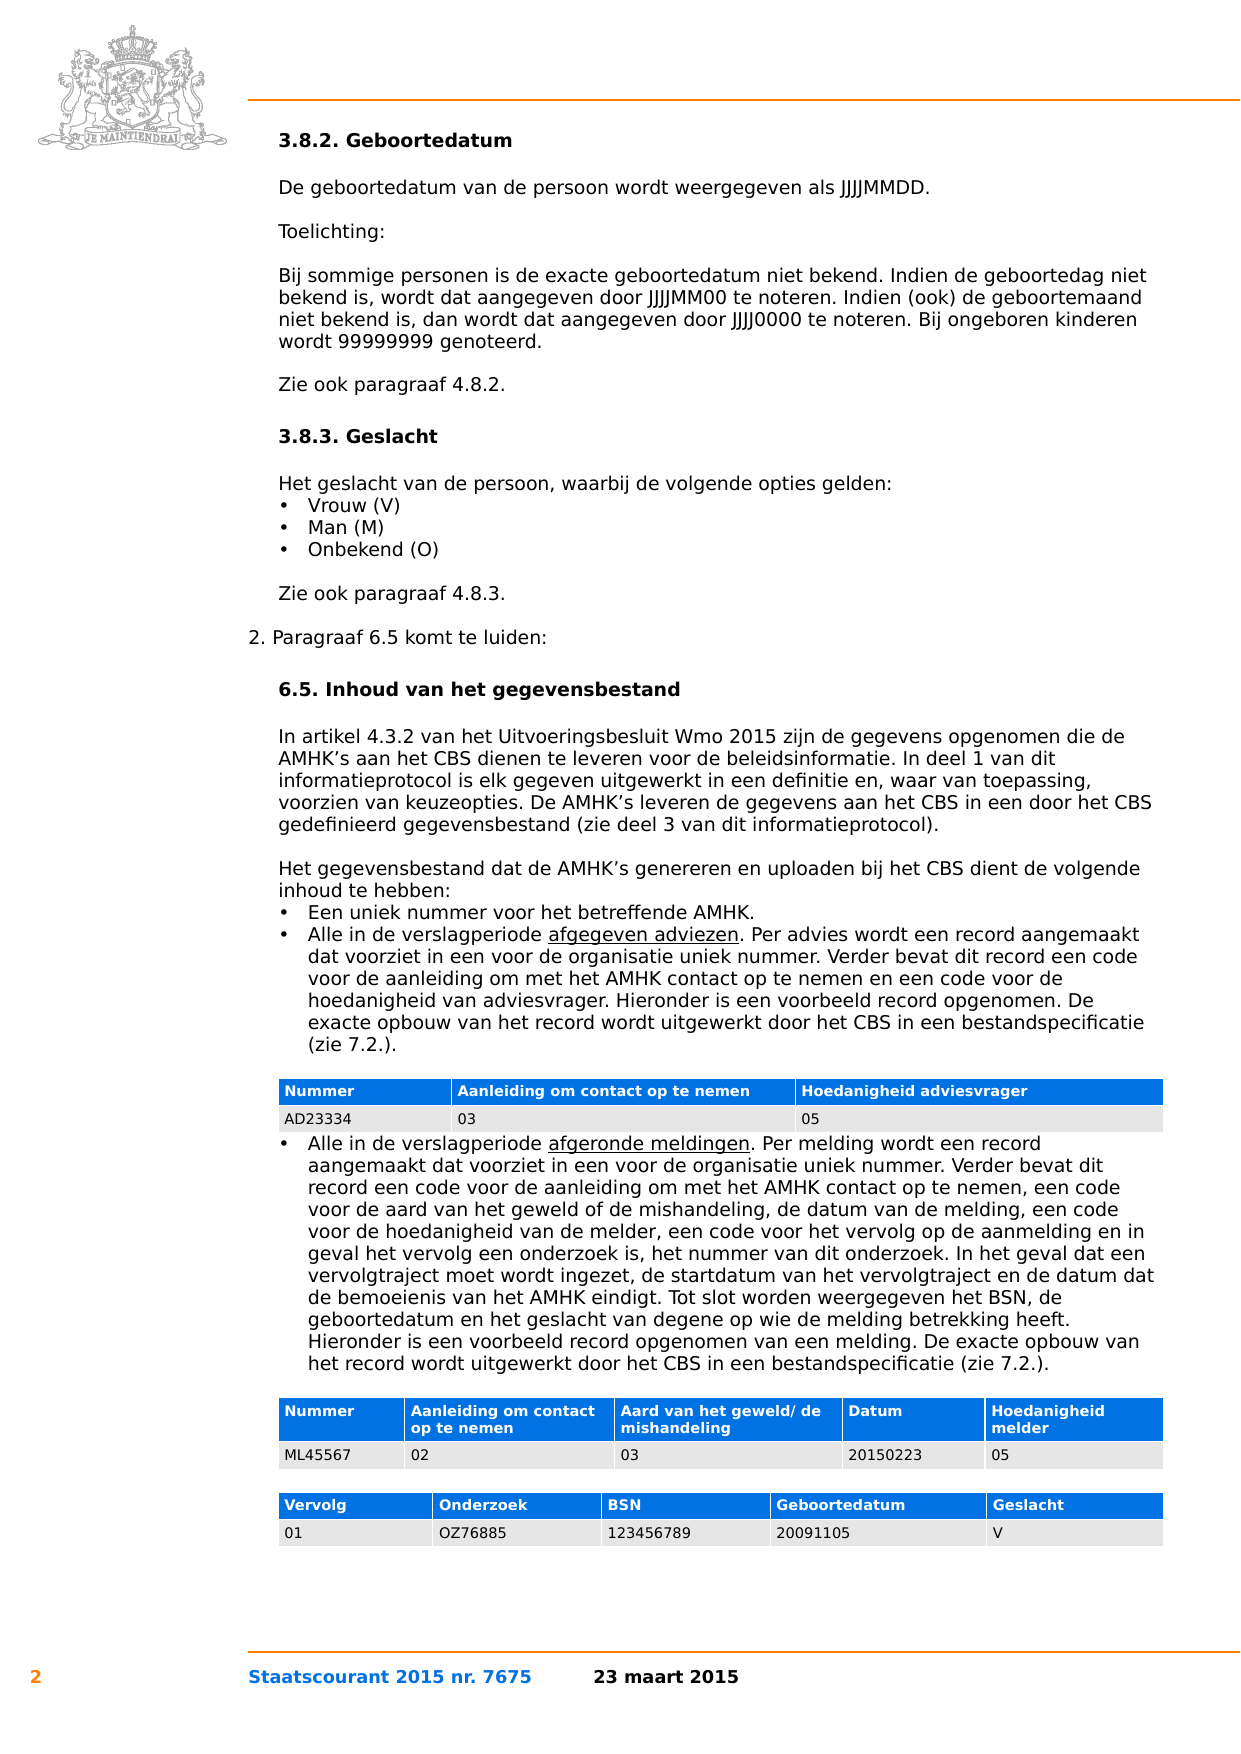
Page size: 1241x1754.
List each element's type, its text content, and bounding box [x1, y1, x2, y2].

table_cell AD23334 [279, 1106, 451, 1132]
table_cell 123456789 [602, 1520, 770, 1546]
table_cell 02 [405, 1442, 614, 1469]
table_header Geboortedatum [771, 1493, 986, 1519]
table_cell OZ76885 [433, 1520, 601, 1546]
text Het geslacht van de persoon, waarbij de volgende opties gelden: [278, 473, 1163, 495]
text • Vrouw (V) [278, 495, 1163, 517]
table_header Nummer [279, 1398, 404, 1441]
table_cell ML45567 [279, 1442, 404, 1469]
text • Een uniek nummer voor het betreffende AMHK. [278, 902, 1163, 924]
subtitle 3.8.3. Geslacht [278, 426, 1163, 448]
table_header Geslacht [987, 1493, 1163, 1519]
table_cell 20150223 [843, 1442, 984, 1469]
table_cell 03 [615, 1442, 842, 1469]
text De geboortedatum van de persoon wordt weergegeven als JJJJMMDD. [278, 177, 1163, 199]
table_cell 20091105 [771, 1520, 986, 1546]
table_cell V [987, 1520, 1163, 1546]
text • Man (M) [278, 517, 1163, 539]
table_cell 05 [986, 1442, 1163, 1469]
text • Alle in de verslagperiode afgeronde meldingen. Per melding wordt een record aangemaakt dat voorziet in een voor de organisatie uniek nummer. Verder bevat dit record een code voor de aanleiding om met het AMHK contact op te nemen, een code voor de aard van het geweld of de mishandeling, de datum van de melding, een code voor de hoedanigheid van de melder, een code voor het vervolg op de aanmelding en in geval het vervolg een onderzoek is, het nummer van dit onderzoek. In het geval dat een vervolgtraject moet wordt ingezet, de startdatum van het vervolgtraject en de datum dat de bemoeienis van het AMHK eindigt. Tot slot worden weergegeven het BSN, de geboortedatum en het geslacht van degene op wie de melding betrekking heeft. [278, 1133, 1163, 1331]
table_header Datum [843, 1398, 984, 1441]
table_header Aanleiding om contact op te nemen [405, 1398, 614, 1441]
table_header Aanleiding om contact op te nemen [452, 1079, 795, 1105]
text • Onbekend (O) [278, 539, 1163, 561]
table_header BSN [602, 1493, 770, 1519]
text Het gegevensbestand dat de AMHK’s genereren en uploaden bij het CBS dient de volgende inhoud te hebben: [278, 858, 1163, 902]
text 2. Paragraaf 6.5 komt te luiden: [248, 627, 1163, 649]
table_header Nummer [279, 1079, 451, 1105]
table_cell 05 [796, 1106, 1163, 1132]
subtitle 3.8.2. Geboortedatum [278, 130, 1163, 152]
table_header Onderzoek [433, 1493, 601, 1519]
table_cell 03 [452, 1106, 795, 1132]
table_header Vervolg [279, 1493, 432, 1519]
table_cell 01 [279, 1520, 432, 1546]
table_header Aard van het geweld/ de mishandeling [615, 1398, 842, 1441]
text Zie ook paragraaf 4.8.3. [278, 583, 1163, 605]
text Toelichting: [278, 221, 1163, 243]
table_header Hoedanigheid adviesvrager [796, 1079, 1163, 1105]
text Zie ook paragraaf 4.8.2. [278, 374, 1163, 396]
text • Alle in de verslagperiode afgegeven adviezen. Per advies wordt een record aangemaakt dat voorziet in een voor de organisatie uniek nummer. Verder bevat dit record een code voor de aanleiding om met het AMHK contact op te nemen en een code voor de hoedanigheid van adviesvrager. Hieronder is een voorbeeld record opgenomen. De exacte opbouw van het record wordt uitgewerkt door het CBS in een bestandspecificatie (zie 7.2.). [278, 924, 1163, 1056]
table_header Hoedanigheid melder [986, 1398, 1163, 1441]
text Hieronder is een voorbeeld record opgenomen van een melding. De exacte opbouw van het record wordt uitgewerkt door het CBS in een bestandspecificatie (zie 7.2.). [308, 1331, 1163, 1375]
subtitle 6.5. Inhoud van het gegevensbestand [278, 679, 1163, 701]
text In artikel 4.3.2 van het Uitvoeringsbesluit Wmo 2015 zijn de gegevens opgenomen die de AMHK’s aan het CBS dienen te leveren voor de beleidsinformatie. In deel 1 van dit informatieprotocol is elk gegeven uitgewerkt in een definitie en, waar van toepassing, voorzien van keuzeopties. De AMHK’s leveren de gegevens aan het CBS in een door het CBS gedefinieerd gegevensbestand (zie deel 3 van dit informatieprotocol). [278, 726, 1163, 836]
picture [38, 25, 227, 150]
text Bij sommige personen is de exacte geboortedatum niet bekend. Indien de geboortedag niet bekend is, wordt dat aangegeven door JJJJMM00 te noteren. Indien (ook) de geboortemaand niet bekend is, dan wordt dat aangegeven door JJJJ0000 te noteren. Bij ongeboren kinderen wordt 99999999 genoteerd. [278, 264, 1163, 352]
